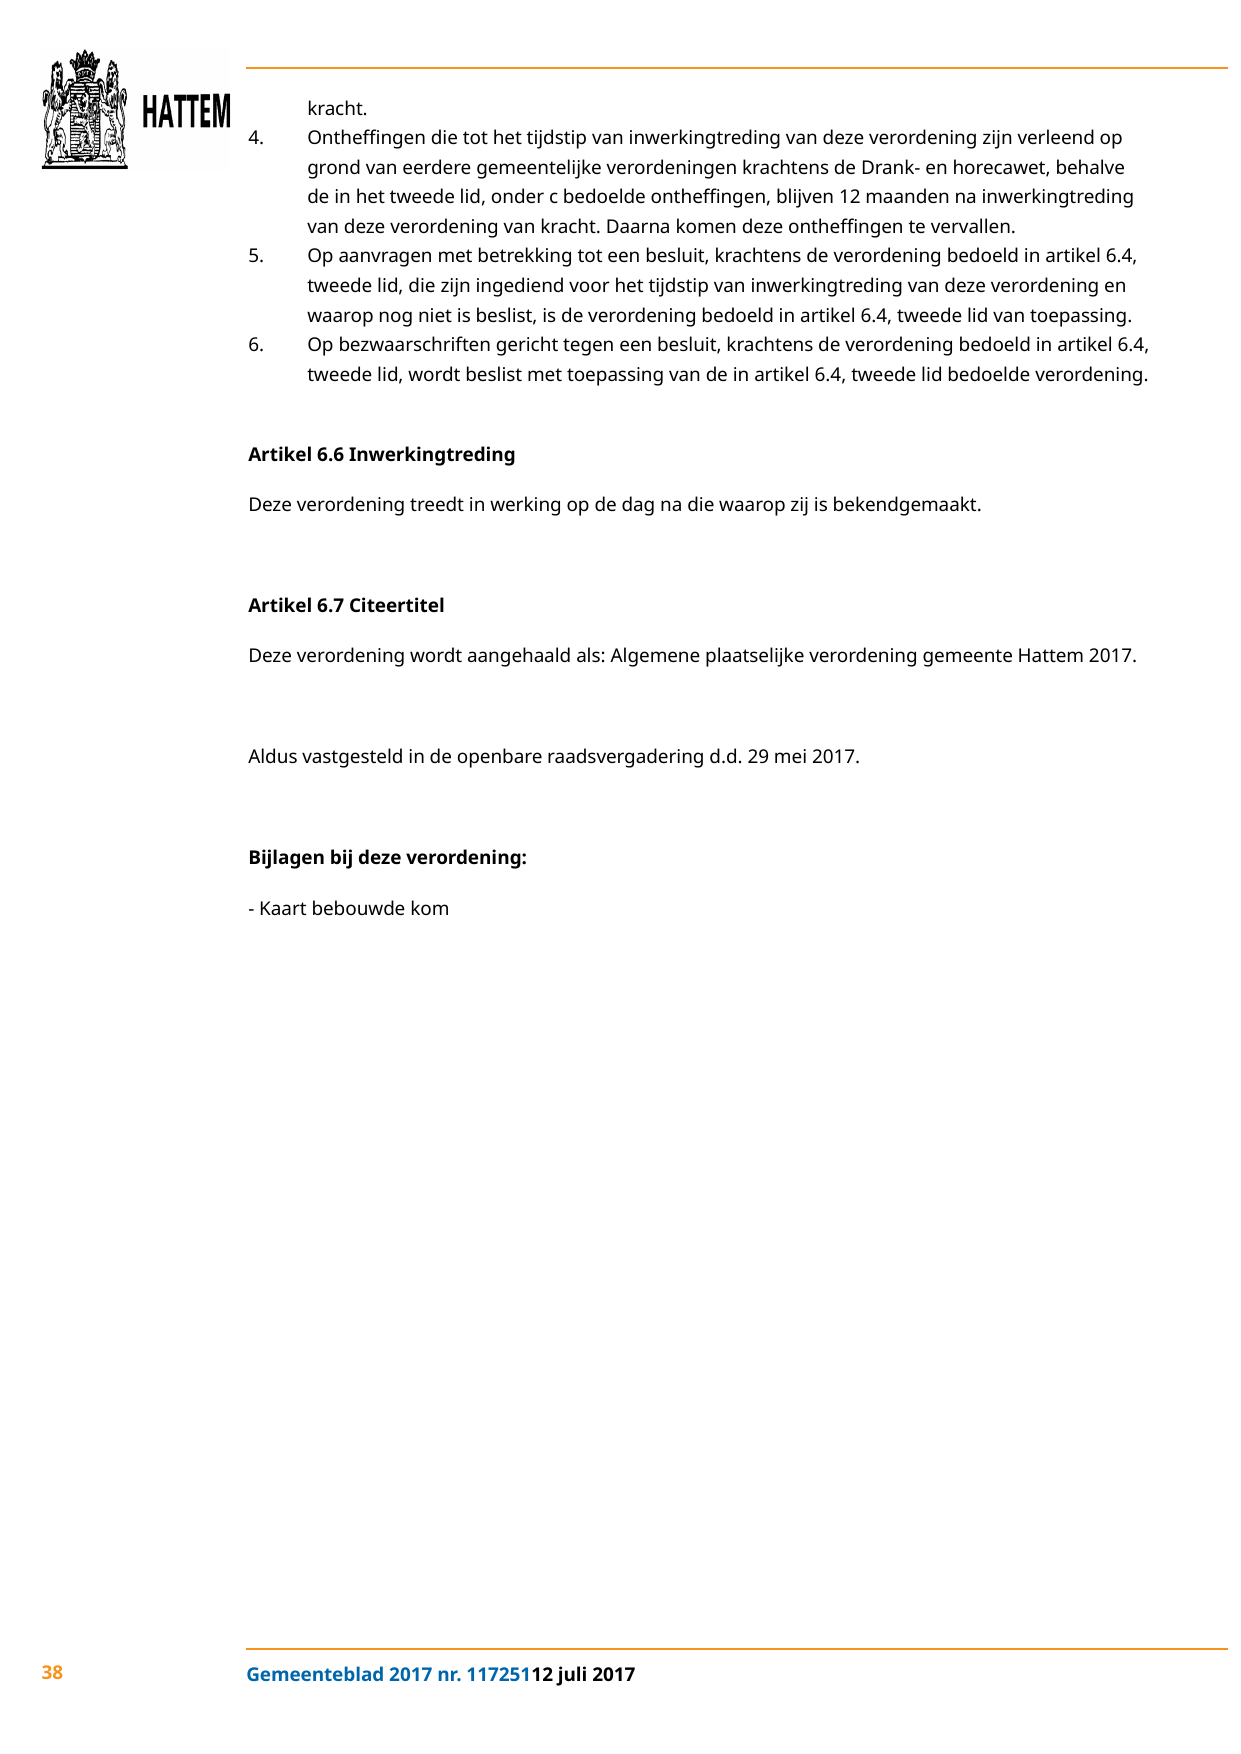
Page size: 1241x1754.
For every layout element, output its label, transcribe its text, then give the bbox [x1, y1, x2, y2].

text Bijlagen bij deze verordening: [248, 844, 1152, 870]
text Deze verordening treedt in werking op de dag na die waarop zij is bekendgemaakt. [248, 491, 1152, 517]
list Op bezwaarschriften gericht tegen een besluit, krachtens de verordening bedoeld in artikel 6.4, tweede lid, wordt beslist met toepassing van de in artikel 6.4, tweede lid bedoelde verordening. [248, 331, 1152, 387]
text Deze verordening wordt aangehaald als: Algemene plaatselijke verordening gemeente Hattem 2017. [248, 643, 1152, 668]
picture [41, 47, 231, 172]
list Ontheffingen die tot het tijdstip van inwerkingtreding van deze verordening zijn verleend op grond van eerdere gemeentelijke verordeningen krachtens de Drank- en horecawet, behalve de in het tweede lid, onder c bedoelde ontheffingen, blijven 12 maanden na inwerkingtreding van deze verordening van kracht. Daarna komen deze ontheffingen te vervallen. [248, 124, 1152, 239]
text Aldus vastgesteld in de openbare raadsvergadering d.d. 29 mei 2017. [248, 743, 1152, 769]
list Op aanvragen met betrekking tot een besluit, krachtens de verordening bedoeld in artikel 6.4, tweede lid, die zijn ingediend voor het tijdstip van inwerkingtreding van deze verordening en waarop nog niet is beslist, is de verordening bedoeld in artikel 6.4, tweede lid van toepassing. [248, 243, 1152, 328]
text Artikel 6.6 Inwerkingtreding [248, 441, 1152, 467]
list kracht. [248, 95, 1152, 121]
text - Kaart bebouwde kom [248, 895, 1152, 921]
text Artikel 6.7 Citeertitel [248, 592, 1152, 618]
